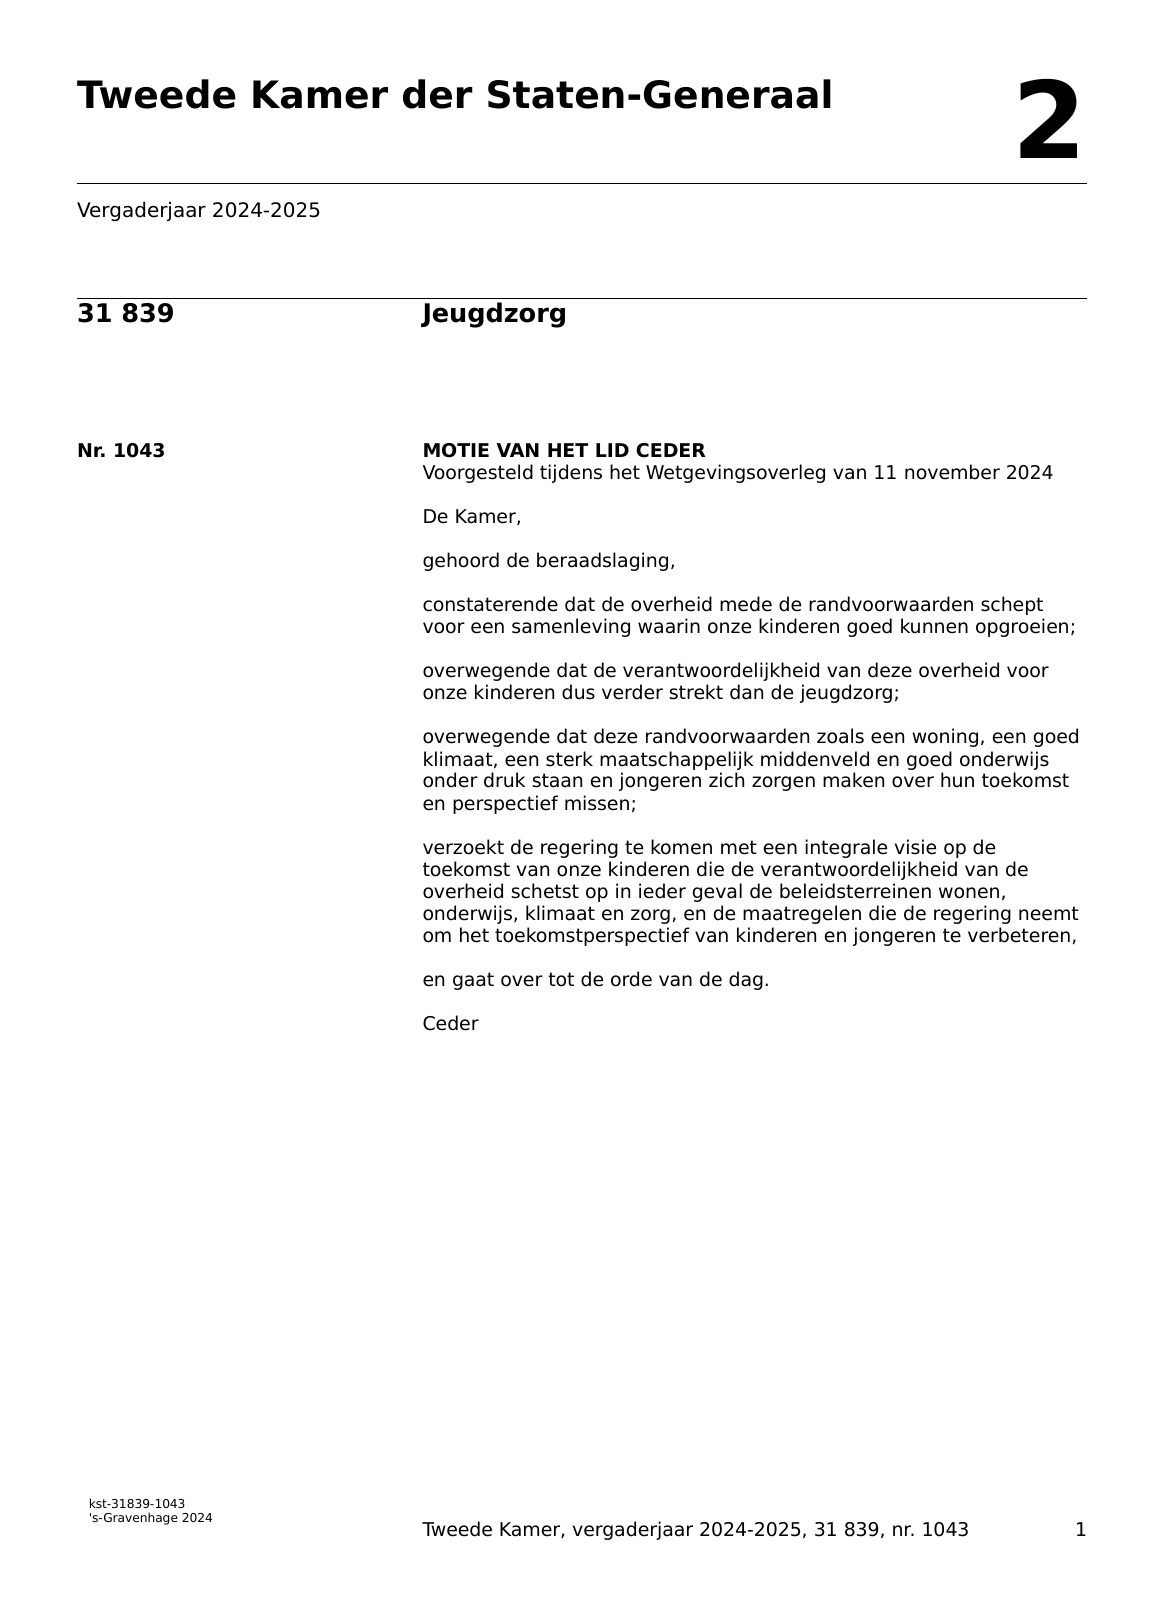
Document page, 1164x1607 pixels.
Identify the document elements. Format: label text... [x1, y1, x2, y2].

text overwegende dat de verantwoordelijkheid van deze overheid voor onze kinderen dus verder strekt dan de jeugdzorg; [422, 660, 1087, 704]
text Voorgesteld tijdens het Wetgevingsoverleg van 11 november 2024 [422, 462, 1087, 484]
text verzoekt de regering te komen met een integrale visie op de toekomst van onze kinderen die de verantwoordelijkheid van de overheid schetst op in ieder geval de beleidsterreinen wonen, onderwijs, klimaat en zorg, en de maatregelen die de regering neemt om het toekomstperspectief van kinderen en jongeren te verbeteren, [422, 837, 1087, 946]
text 's-Gravenhage 2024 [88, 1511, 323, 1525]
subtitle Nr. 1043 MOTIE VAN HET LID CEDER [77, 440, 1087, 462]
text De Kamer, [422, 506, 1087, 528]
text kst-31839-1043 [88, 1497, 323, 1511]
subtitle 31 839 Jeugdzorg [77, 299, 1087, 329]
text gehoord de beraadslaging, [422, 550, 1087, 572]
table_header Tweede Kamer der Staten-Generaal [77, 59, 886, 183]
text en gaat over tot de orde van de dag. [422, 969, 1087, 991]
table_header 2 [886, 59, 1087, 183]
text Ceder [422, 1013, 1087, 1035]
text overwegende dat deze randvoorwaarden zoals een woning, een goed klimaat, een sterk maatschappelijk middenveld en goed onderwijs onder druk staan en jongeren zich zorgen maken over hun toekomst en perspectief missen; [422, 726, 1087, 814]
text constaterende dat de overheid mede de randvoorwaarden schept voor een samenleving waarin onze kinderen goed kunnen opgroeien; [422, 594, 1087, 638]
table_cell Vergaderjaar 2024-2025 [77, 184, 1087, 298]
